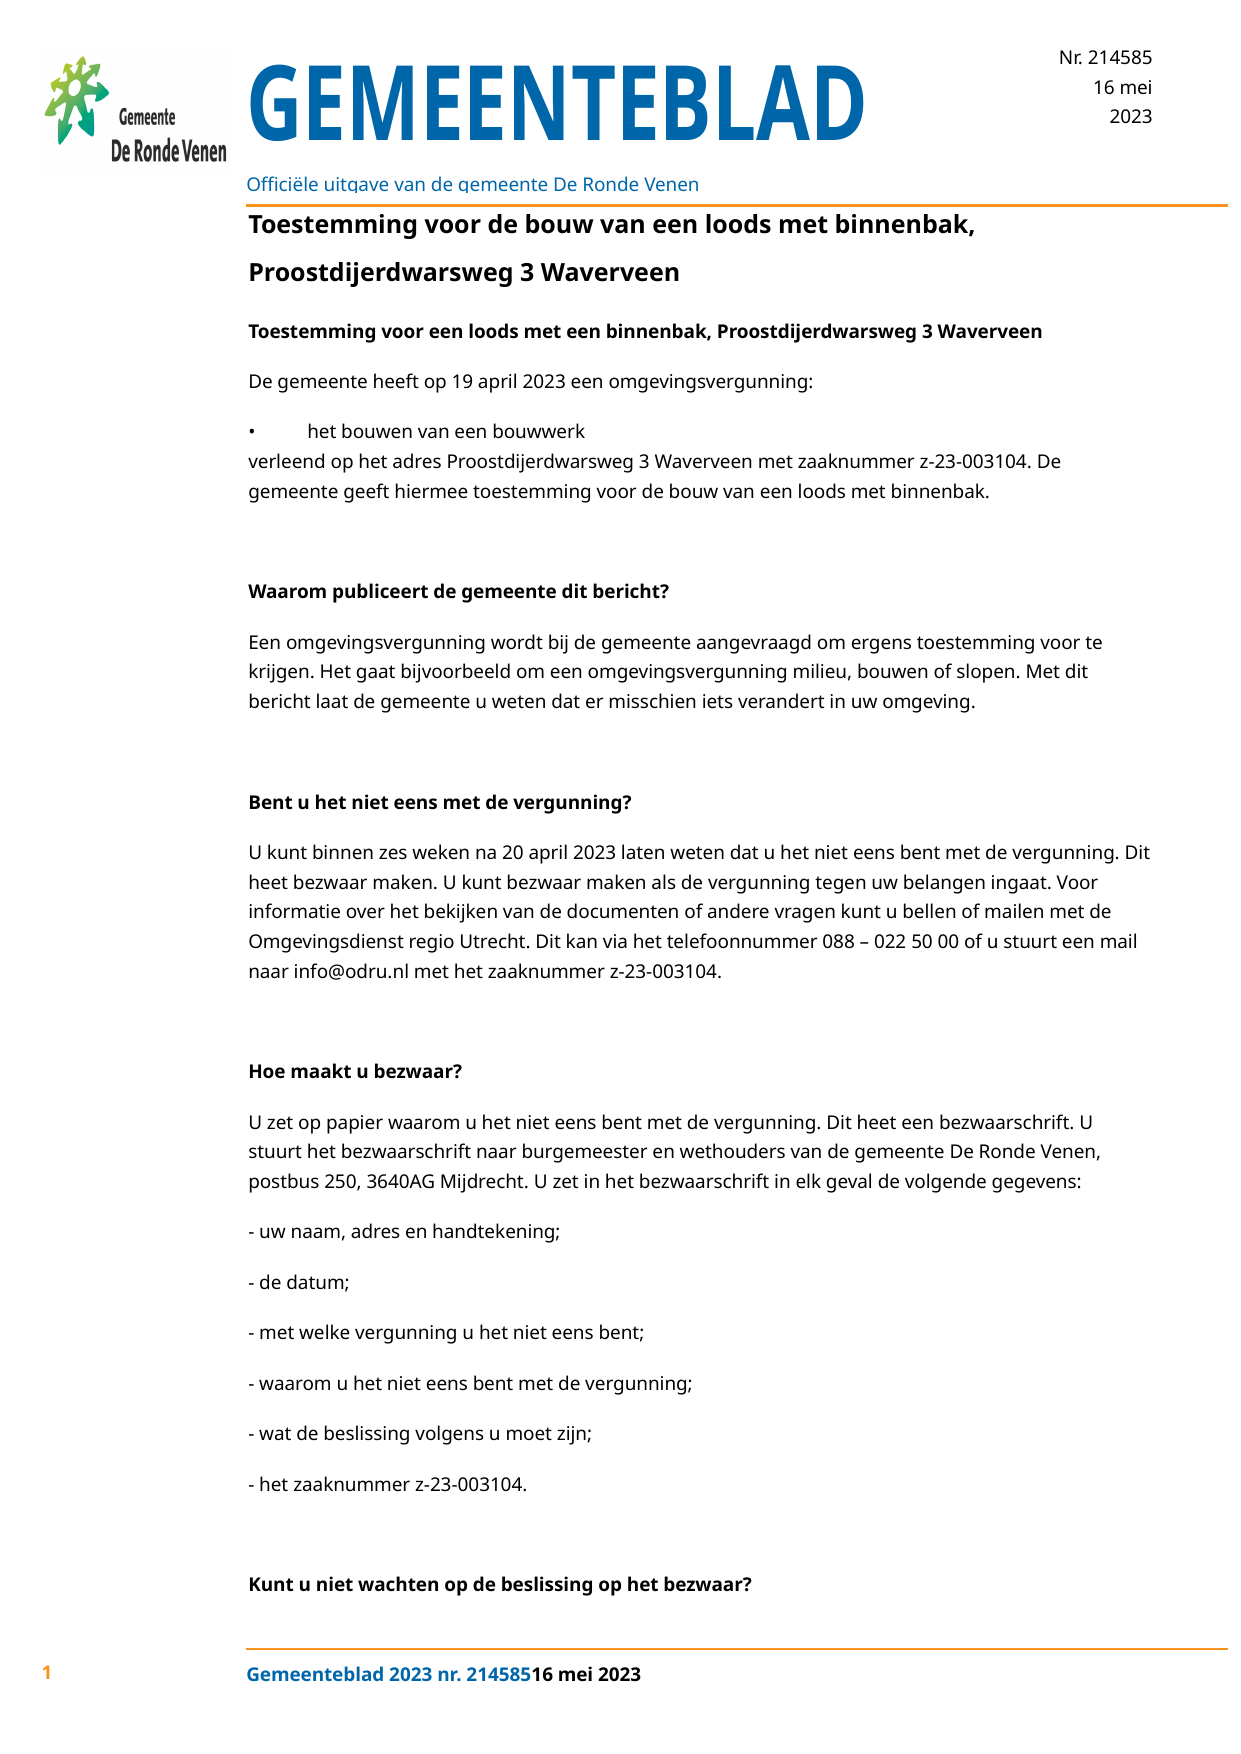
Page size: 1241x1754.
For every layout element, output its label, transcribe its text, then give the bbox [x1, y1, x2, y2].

text Bent u het niet eens met de vergunning? [248, 789, 1152, 815]
text Kunt u niet wachten op de beslissing op het bezwaar? [248, 1572, 1152, 1597]
text Toestemming voor een loods met een binnenbak, Proostdijerdwarsweg 3 Waverveen [248, 318, 1152, 344]
text - wat de beslissing volgens u moet zijn; [248, 1420, 1152, 1446]
text - het zaaknummer z-23-003104. [248, 1471, 1152, 1497]
text - met welke vergunning u het niet eens bent; [248, 1319, 1152, 1345]
text verleend op het adres Proostdijerdwarsweg 3 Waverveen met zaaknummer z-23-003104. De gemeente geeft hiermee toestemming voor de bouw van een loods met binnenbak. [248, 448, 1152, 504]
text U zet op papier waarom u het niet eens bent met de vergunning. Dit heet een bezwaarschrift. U stuurt het bezwaarschrift naar burgemeester en wethouders van de gemeente De Ronde Venen, postbus 250, 3640AG Mijdrecht. U zet in het bezwaarschrift in elk geval de volgende gegevens: [248, 1109, 1152, 1194]
text U kunt binnen zes weken na 20 april 2023 laten weten dat u het niet eens bent met de vergunning. Dit heet bezwaar maken. U kunt bezwaar maken als de vergunning tegen uw belangen ingaat. Voor informatie over het bekijken van de documenten of andere vragen kunt u bellen of mailen met de Omgevingsdienst regio Utrecht. Dit kan via het telefoonnummer 088 – 022 50 00 of u stuurt een mail naar info@odru.nl met het zaaknummer z-23-003104. [248, 839, 1152, 984]
text Hoe maakt u bezwaar? [248, 1059, 1152, 1084]
text Waarom publiceert de gemeente dit bericht? [248, 579, 1152, 604]
list het bouwen van een bouwwerk [248, 419, 1152, 444]
text - waarom u het niet eens bent met de vergunning; [248, 1370, 1152, 1396]
text Toestemming voor de bouw van een loods met binnenbak, Proostdijerdwarsweg 3 Waverveen [248, 207, 1152, 288]
picture [41, 47, 231, 172]
text - de datum; [248, 1269, 1152, 1295]
text De gemeente heeft op 19 april 2023 een omgevingsvergunning: [248, 368, 1152, 394]
text Een omgevingsvergunning wordt bij de gemeente aangevraagd om ergens toestemming voor te krijgen. Het gaat bijvoorbeeld om een omgevingsvergunning milieu, bouwen of slopen. Met dit bericht laat de gemeente u weten dat er misschien iets verandert in uw omgeving. [248, 629, 1152, 714]
text - uw naam, adres en handtekening; [248, 1219, 1152, 1244]
